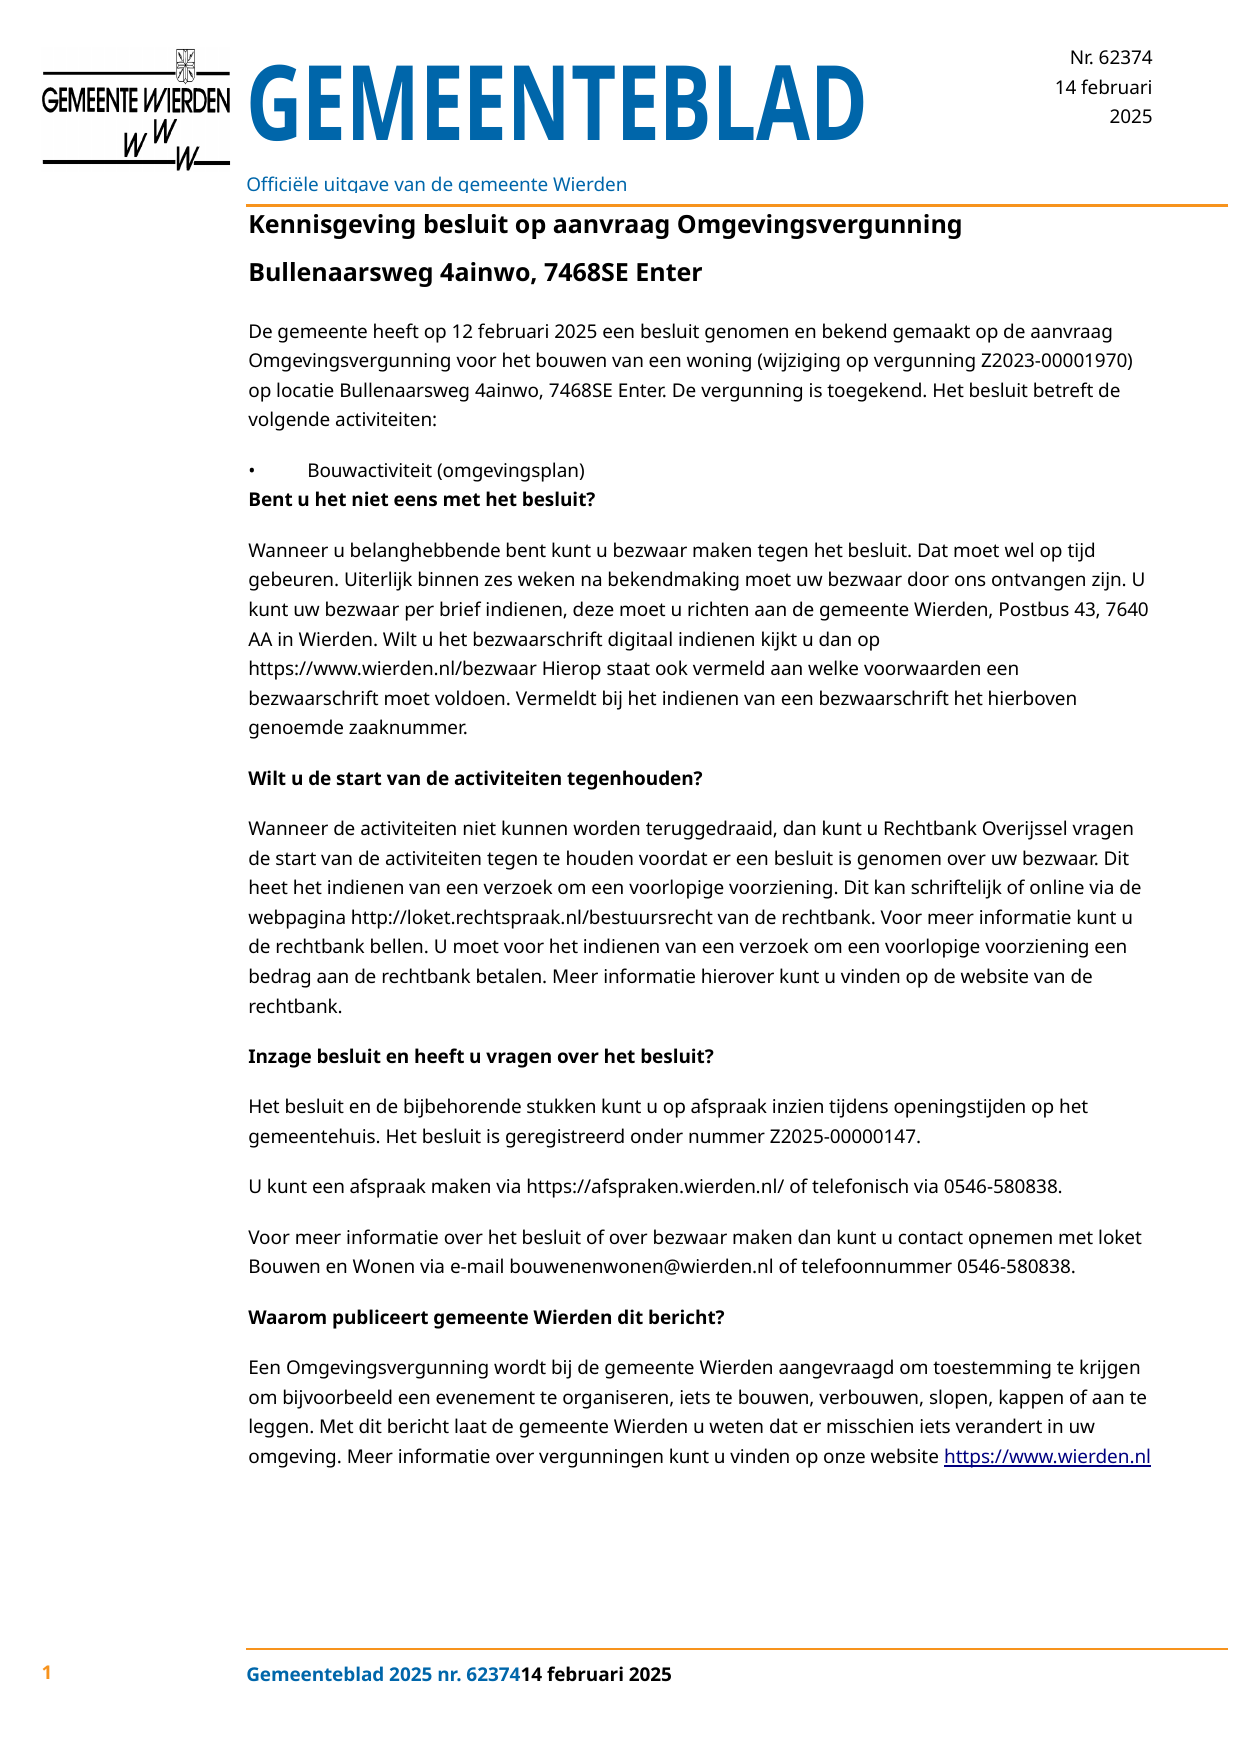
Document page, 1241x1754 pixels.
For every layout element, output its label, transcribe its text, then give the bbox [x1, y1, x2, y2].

picture [41, 47, 231, 172]
text Wanneer de activiteiten niet kunnen worden teruggedraaid, dan kunt u Rechtbank Overijssel vragen de start van de activiteiten tegen te houden voordat er een besluit is genomen over uw bezwaar. Dit heet het indienen van een verzoek om een voorlopige voorziening. Dit kan schriftelijk of online via de webpagina http://loket.rechtspraak.nl/bestuursrecht van de rechtbank. Voor meer informatie kunt u de rechtbank bellen. U moet voor het indienen van een verzoek om een voorlopige voorziening een bedrag aan de rechtbank betalen. Meer informatie hierover kunt u vinden op de website van de rechtbank. [248, 815, 1152, 1019]
text Een Omgevingsvergunning wordt bij de gemeente Wierden aangevraagd om toestemming te krijgen om bijvoorbeeld een evenement te organiseren, iets te bouwen, verbouwen, slopen, kappen of aan te leggen. Met dit bericht laat de gemeente Wierden u weten dat er misschien iets verandert in uw omgeving. Meer informatie over vergunningen kunt u vinden op onze website https://www.wierden.nl [248, 1354, 1152, 1469]
text Voor meer informatie over het besluit of over bezwaar maken dan kunt u contact opnemen met loket Bouwen en Wonen via e-mail bouwenenwonen@wierden.nl of telefoonnummer 0546-580838. [248, 1224, 1152, 1279]
list Bouwactiviteit (omgevingsplan) [248, 457, 1152, 483]
text U kunt een afspraak maken via https://afspraken.wierden.nl/ of telefonisch via 0546-580838. [248, 1174, 1152, 1199]
text Kennisgeving besluit op aanvraag Omgevingsvergunning Bullenaarsweg 4ainwo, 7468SE Enter [248, 207, 1152, 288]
text Het besluit en de bijbehorende stukken kunt u op afspraak inzien tijdens openingstijden op het gemeentehuis. Het besluit is geregistreerd onder nummer Z2025-00000147. [248, 1094, 1152, 1149]
text De gemeente heeft op 12 februari 2025 een besluit genomen en bekend gemaakt op de aanvraag Omgevingsvergunning voor het bouwen van een woning (wijziging op vergunning Z2023-00001970) op locatie Bullenaarsweg 4ainwo, 7468SE Enter. De vergunning is toegekend. Het besluit betreft de volgende activiteiten: [248, 318, 1152, 432]
text Inzage besluit en heeft u vragen over het besluit? [248, 1043, 1152, 1069]
text Wilt u de start van de activiteiten tegenhouden? [248, 765, 1152, 791]
text Waarom publiceert gemeente Wierden dit bericht? [248, 1304, 1152, 1330]
text Wanneer u belanghebbende bent kunt u bezwaar maken tegen het besluit. Dat moet wel op tijd gebeuren. Uiterlijk binnen zes weken na bekendmaking moet uw bezwaar door ons ontvangen zijn. U kunt uw bezwaar per brief indienen, deze moet u richten aan de gemeente Wierden, Postbus 43, 7640 AA in Wierden. Wilt u het bezwaarschrift digitaal indienen kijkt u dan op https://www.wierden.nl/bezwaar Hierop staat ook vermeld aan welke voorwaarden een bezwaarschrift moet voldoen. Vermeldt bij het indienen van een bezwaarschrift het hierboven genoemde zaaknummer. [248, 537, 1152, 740]
text Bent u het niet eens met het besluit? [248, 487, 1152, 512]
